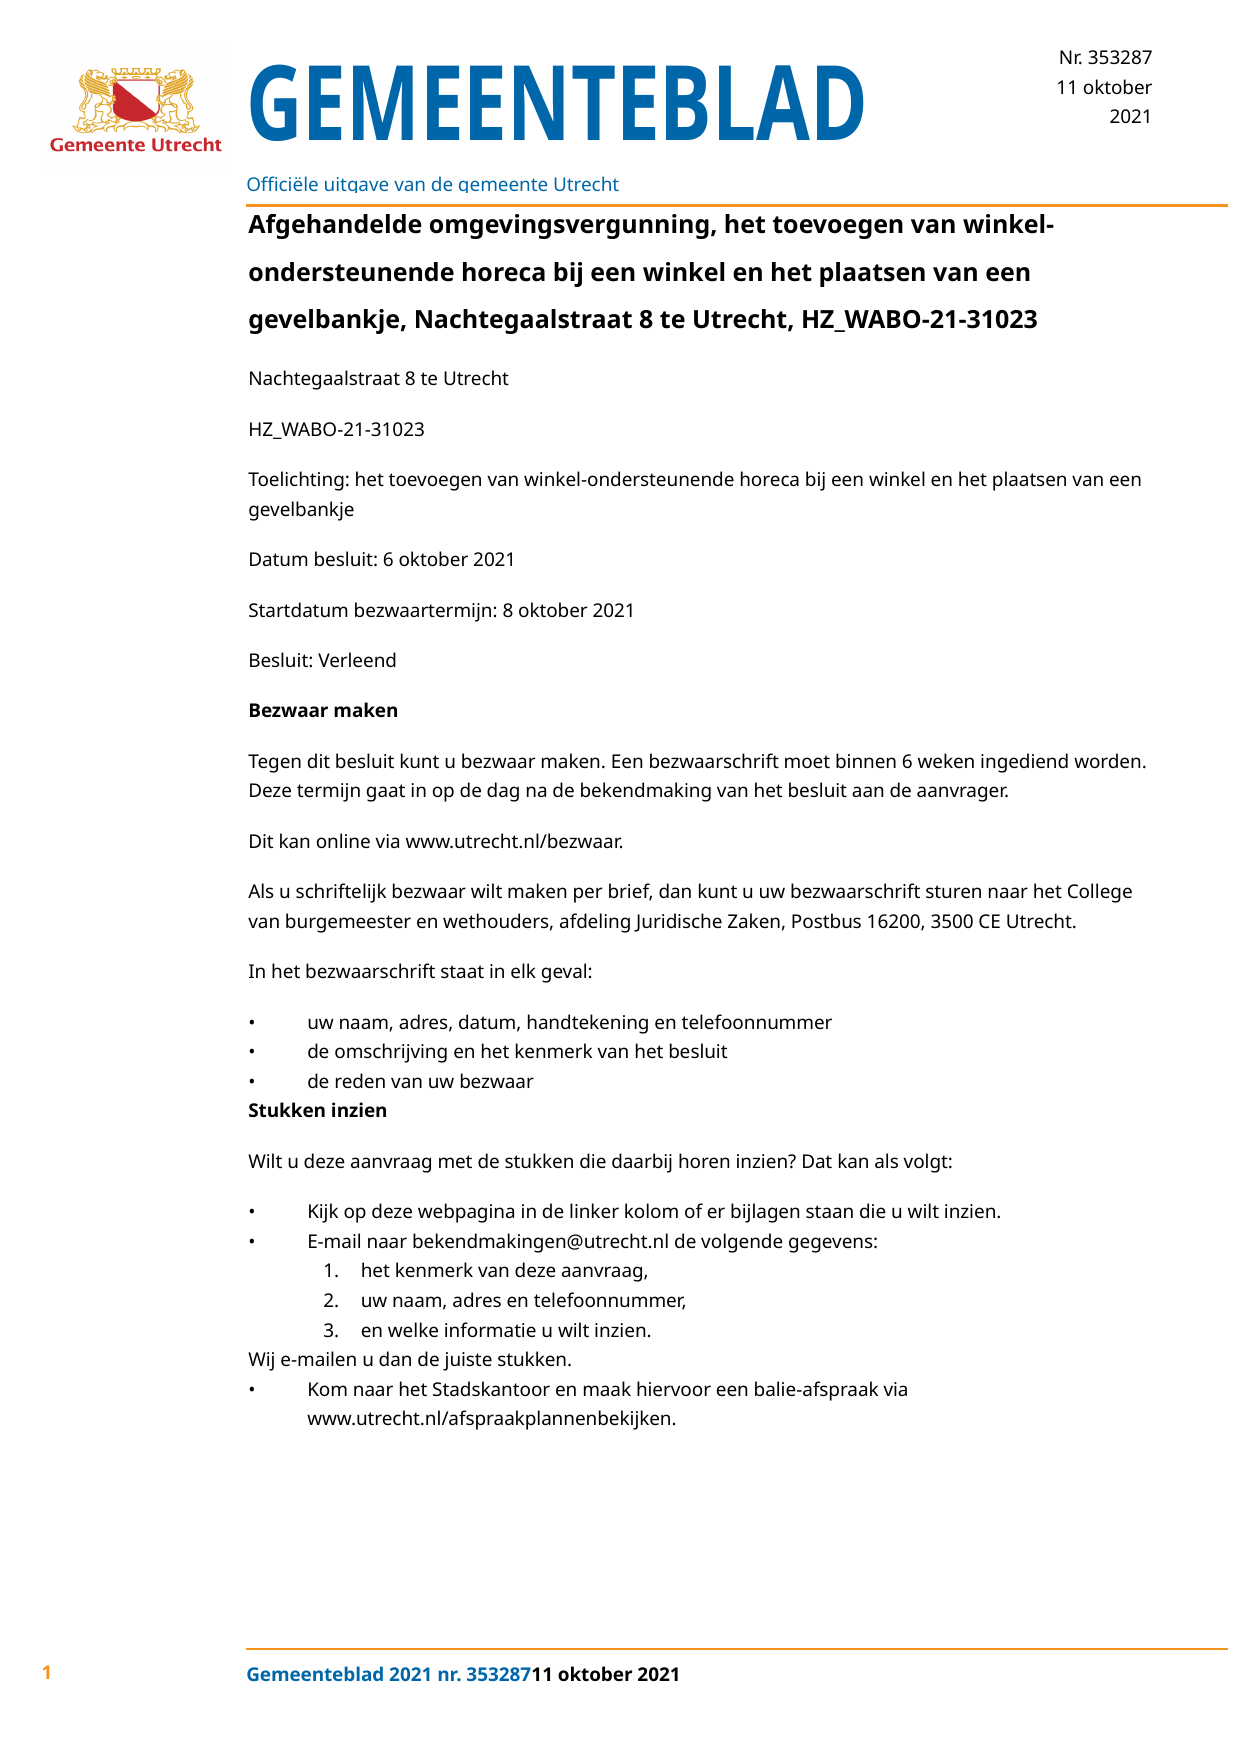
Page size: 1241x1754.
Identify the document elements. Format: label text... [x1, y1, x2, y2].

text Als u schriftelijk bezwaar wilt maken per brief, dan kunt u uw bezwaarschrift sturen naar het College van burgemeester en wethouders, afdeling Juridische Zaken, Postbus 16200, 3500 CE Utrecht. [248, 878, 1152, 934]
list het kenmerk van deze aanvraag, [323, 1258, 1152, 1283]
text Dit kan online via www.utrecht.nl/bezwaar. [248, 828, 1152, 854]
list Kijk op deze webpagina in de linker kolom of er bijlagen staan die u wilt inzien. [248, 1198, 1152, 1224]
text Nachtegaalstraat 8 te Utrecht [248, 366, 1152, 391]
text Datum besluit: 6 oktober 2021 [248, 546, 1152, 572]
text Startdatum bezwaartermijn: 8 oktober 2021 [248, 597, 1152, 622]
list E-mail naar bekendmakingen@utrecht.nl de volgende gegevens: [248, 1228, 1152, 1254]
text HZ_WABO-21-31023 [248, 416, 1152, 442]
text In het bezwaarschrift staat in elk geval: [248, 958, 1152, 984]
picture [41, 47, 231, 172]
list Kom naar het Stadskantoor en maak hiervoor een balie-afspraak via www.utrecht.nl/afspraakplannenbekijken. [248, 1376, 1152, 1431]
list uw naam, adres, datum, handtekening en telefoonnummer [248, 1009, 1152, 1034]
text Bezwaar maken [248, 698, 1152, 723]
text Toelichting: het toevoegen van winkel-ondersteunende horeca bij een winkel en het plaatsen van een gevelbankje [248, 466, 1152, 522]
text Besluit: Verleend [248, 647, 1152, 673]
text Afgehandelde omgevingsvergunning, het toevoegen van winkel-ondersteunende horeca bij een winkel en het plaatsen van een gevelbankje, Nachtegaalstraat 8 te Utrecht, HZ_WABO-21-31023 [248, 207, 1152, 336]
list uw naam, adres en telefoonnummer, [323, 1287, 1152, 1313]
text Wilt u deze aanvraag met de stukken die daarbij horen inzien? Dat kan als volgt: [248, 1148, 1152, 1174]
text Wij e-mailen u dan de juiste stukken. [248, 1346, 1152, 1372]
list de omschrijving en het kenmerk van het besluit [248, 1038, 1152, 1064]
list en welke informatie u wilt inzien. [323, 1317, 1152, 1342]
text Stukken inzien [248, 1098, 1152, 1123]
list de reden van uw bezwaar [248, 1068, 1152, 1094]
text Tegen dit besluit kunt u bezwaar maken. Een bezwaarschrift moet binnen 6 weken ingediend worden. Deze termijn gaat in op de dag na de bekendmaking van het besluit aan de aanvrager. [248, 748, 1152, 803]
